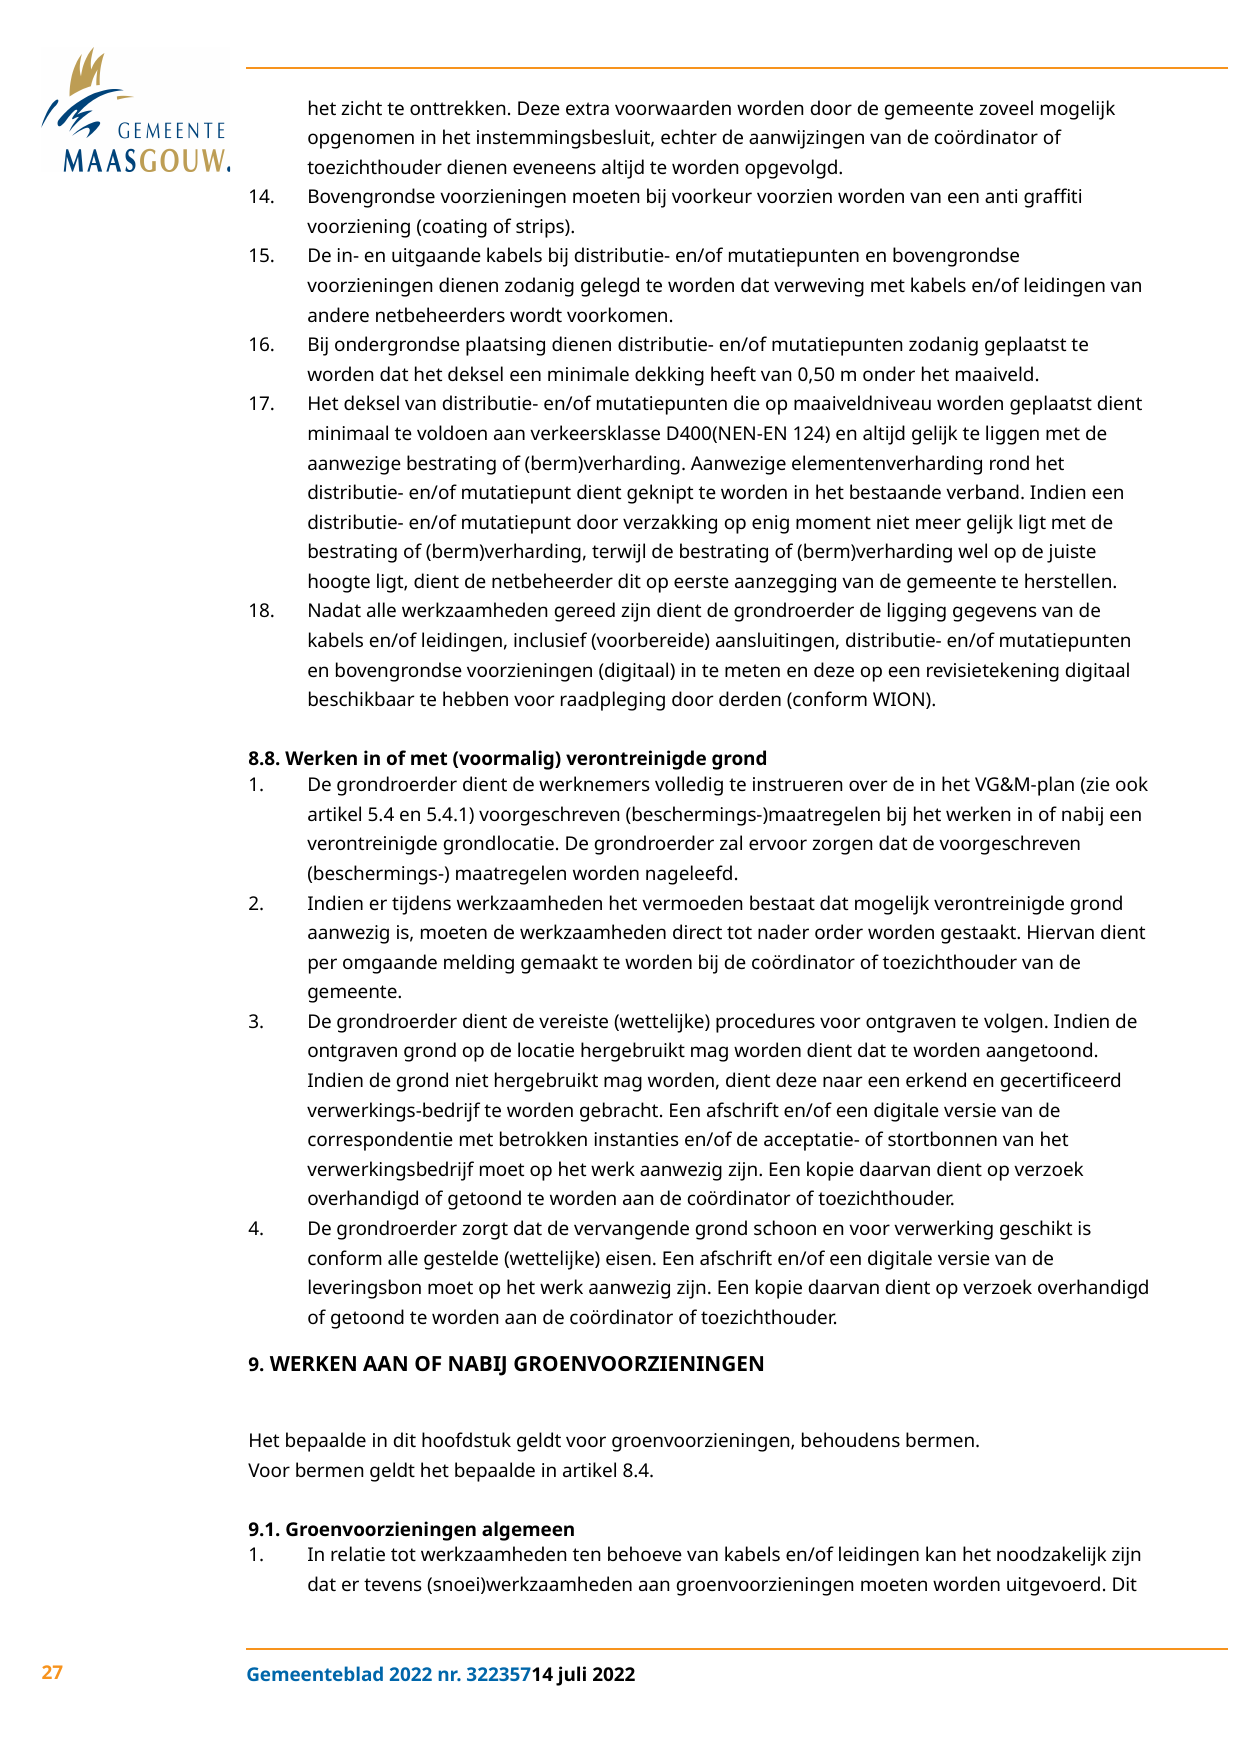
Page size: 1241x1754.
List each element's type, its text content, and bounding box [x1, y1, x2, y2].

text 8.8. Werken in of met (voormalig) verontreinigde grond [248, 746, 1152, 771]
list het zicht te onttrekken. Deze extra voorwaarden worden door de gemeente zoveel mogelijk opgenomen in het instemmingsbesluit, echter de aanwijzingen van de coördinator of toezichthouder dienen eveneens altijd te worden opgevolgd. [248, 95, 1152, 180]
picture [41, 47, 231, 172]
list De grondroerder dient de werknemers volledig te instrueren over de in het VG&M-plan (zie ook artikel 5.4 en 5.4.1) voorgeschreven (beschermings-)maatregelen bij het werken in of nabij een verontreinigde grondlocatie. De grondroerder zal ervoor zorgen dat de voorgeschreven (beschermings-) maatregelen worden nageleefd. [248, 771, 1152, 886]
list Bij ondergrondse plaatsing dienen distributie- en/of mutatiepunten zodanig geplaatst te worden dat het deksel een minimale dekking heeft van 0,50 m onder het maaiveld. [248, 331, 1152, 387]
text Het bepaalde in dit hoofdstuk geldt voor groenvoorzieningen, behoudens bermen. [248, 1427, 1152, 1453]
list De grondroerder dient de vereiste (wettelijke) procedures voor ontgraven te volgen. Indien de ontgraven grond op de locatie hergebruikt mag worden dient dat te worden aangetoond. Indien de grond niet hergebruikt mag worden, dient deze naar een erkend en gecertificeerd verwerkings-bedrijf te worden gebracht. Een afschrift en/of een digitale versie van de correspondentie met betrokken instanties en/of de acceptatie- of stortbonnen van het verwerkingsbedrijf moet op het werk aanwezig zijn. Een kopie daarvan dient op verzoek overhandigd of getoond te worden aan de coördinator of toezichthouder. [248, 1008, 1152, 1211]
list De grondroerder zorgt dat de vervangende grond schoon en voor verwerking geschikt is conform alle gestelde (wettelijke) eisen. Een afschrift en/of een digitale versie van de leveringsbon moet op het werk aanwezig zijn. Een kopie daarvan dient op verzoek overhandigd of getoond te worden aan de coördinator of toezichthouder. [248, 1215, 1152, 1329]
text 9.1. Groenvoorzieningen algemeen [248, 1516, 1152, 1542]
text 9. WERKEN AAN OF NABIJ GROENVOORZIENINGEN [248, 1349, 1152, 1378]
list Bovengrondse voorzieningen moeten bij voorkeur voorzien worden van een anti graffiti voorziening (coating of strips). [248, 183, 1152, 239]
list Het deksel van distributie- en/of mutatiepunten die op maaiveldniveau worden geplaatst dient minimaal te voldoen aan verkeersklasse D400(NEN-EN 124) en altijd gelijk te liggen met de aanwezige bestrating of (berm)verharding. Aanwezige elementenverharding rond het distributie- en/of mutatiepunt dient geknipt te worden in het bestaande verband. Indien een distributie- en/of mutatiepunt door verzakking op enig moment niet meer gelijk ligt met de bestrating of (berm)verharding, terwijl de bestrating of (berm)verharding wel op de juiste hoogte ligt, dient de netbeheerder dit op eerste aanzegging van de gemeente te herstellen. [248, 391, 1152, 594]
list De in- en uitgaande kabels bij distributie- en/of mutatiepunten en bovengrondse voorzieningen dienen zodanig gelegd te worden dat verweving met kabels en/of leidingen van andere netbeheerders wordt voorkomen. [248, 243, 1152, 328]
text Voor bermen geldt het bepaalde in artikel 8.4. [248, 1457, 1152, 1482]
list Nadat alle werkzaamheden gereed zijn dient de grondroerder de ligging gegevens van de kabels en/of leidingen, inclusief (voorbereide) aansluitingen, distributie- en/of mutatiepunten en bovengrondse voorzieningen (digitaal) in te meten en deze op een revisietekening digitaal beschikbaar te hebben voor raadpleging door derden (conform WION). [248, 598, 1152, 712]
list In relatie tot werkzaamheden ten behoeve van kabels en/of leidingen kan het noodzakelijk zijn dat er tevens (snoei)werkzaamheden aan groenvoorzieningen moeten worden uitgevoerd. Dit [248, 1542, 1152, 1597]
list Indien er tijdens werkzaamheden het vermoeden bestaat dat mogelijk verontreinigde grond aanwezig is, moeten de werkzaamheden direct tot nader order worden gestaakt. Hiervan dient per omgaande melding gemaakt te worden bij de coördinator of toezichthouder van de gemeente. [248, 890, 1152, 1004]
